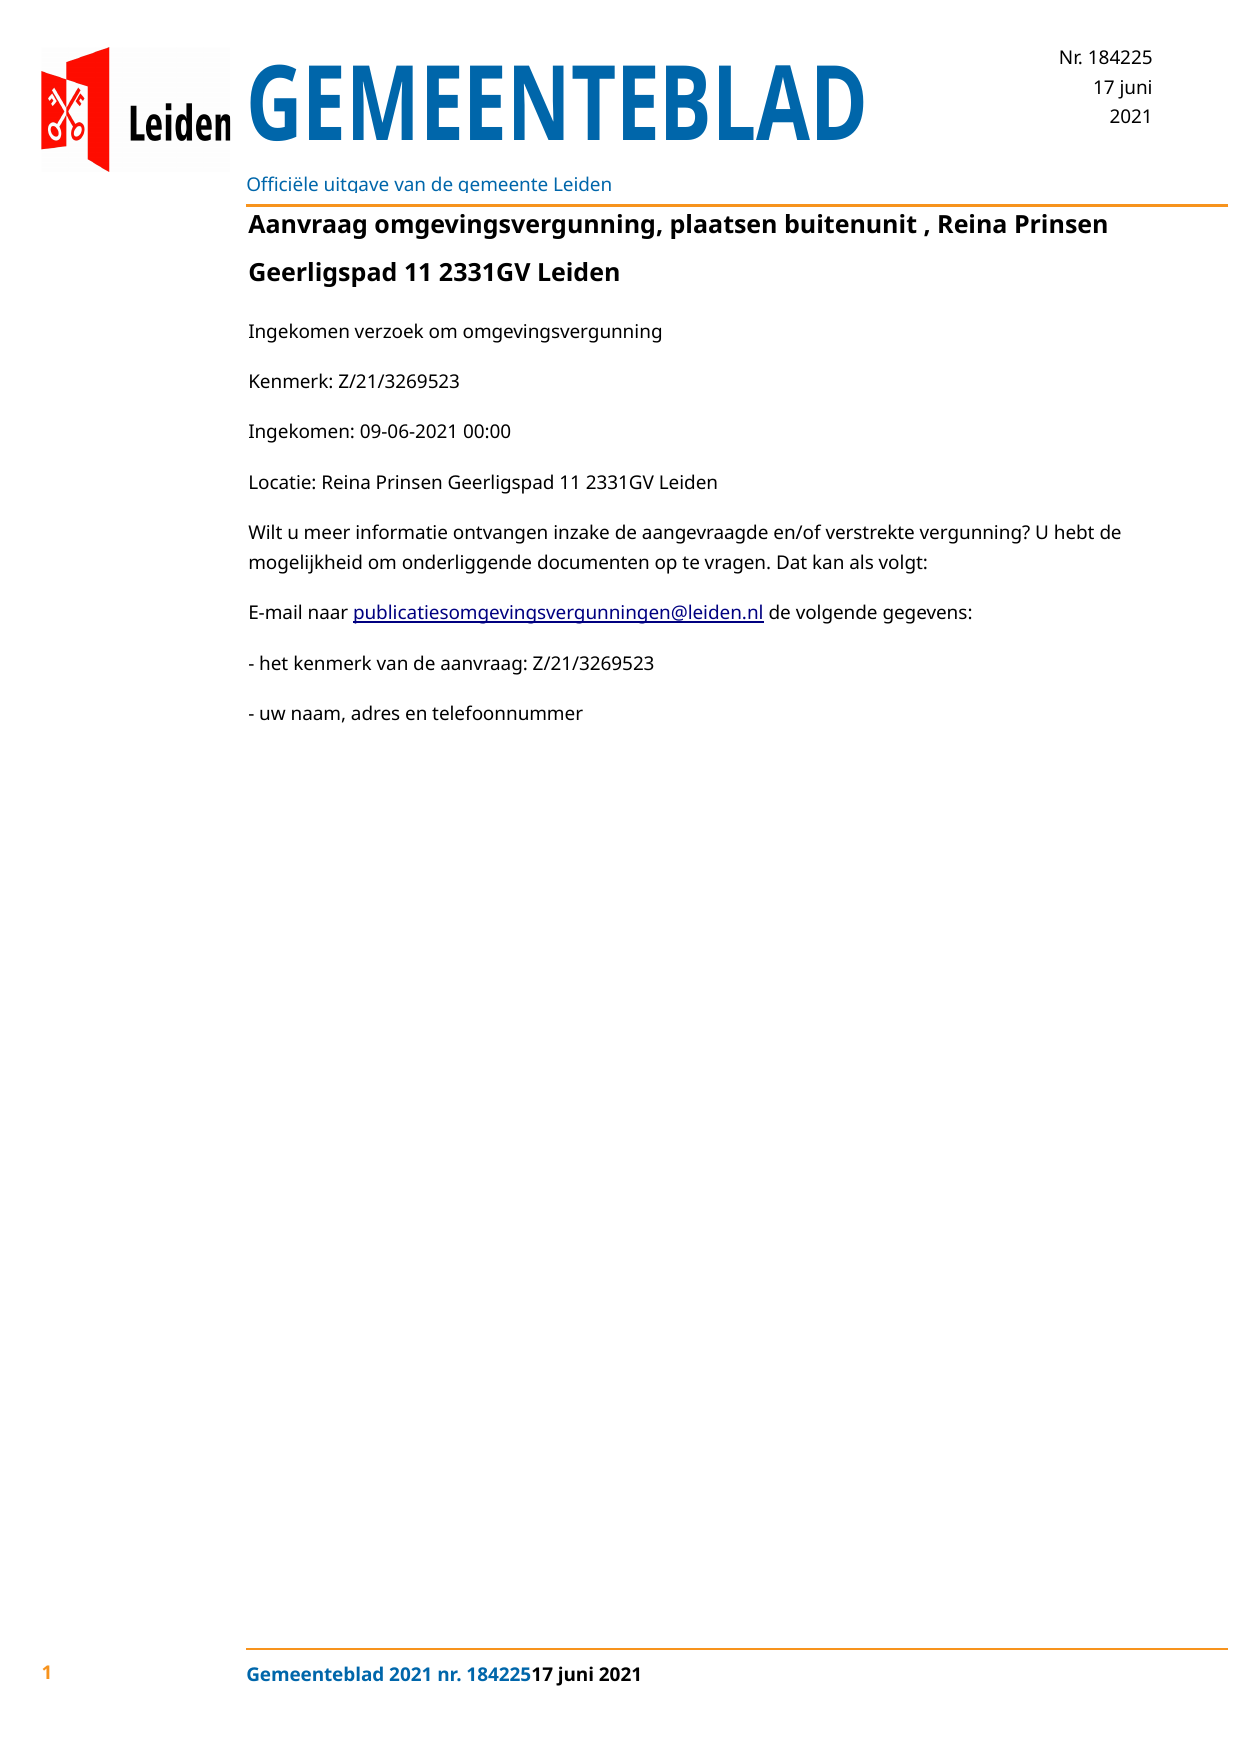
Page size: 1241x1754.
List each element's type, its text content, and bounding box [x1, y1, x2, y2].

text Aanvraag omgevingsvergunning, plaatsen buitenunit , Reina Prinsen Geerligspad 11 2331GV Leiden [248, 207, 1152, 288]
text E-mail naar publicatiesomgevingsvergunningen@leiden.nl de volgende gegevens: [248, 599, 1152, 625]
text Wilt u meer informatie ontvangen inzake de aangevraagde en/of verstrekte vergunning? U hebt de mogelijkheid om onderliggende documenten op te vragen. Dat kan als volgt: [248, 519, 1152, 575]
text Ingekomen verzoek om omgevingsvergunning [248, 318, 1152, 344]
text - het kenmerk van de aanvraag: Z/21/3269523 [248, 650, 1152, 676]
text Ingekomen: 09-06-2021 00:00 [248, 419, 1152, 444]
text Kenmerk: Z/21/3269523 [248, 368, 1152, 394]
text Locatie: Reina Prinsen Geerligspad 11 2331GV Leiden [248, 469, 1152, 495]
text - uw naam, adres en telefoonnummer [248, 700, 1152, 726]
picture [41, 47, 231, 172]
